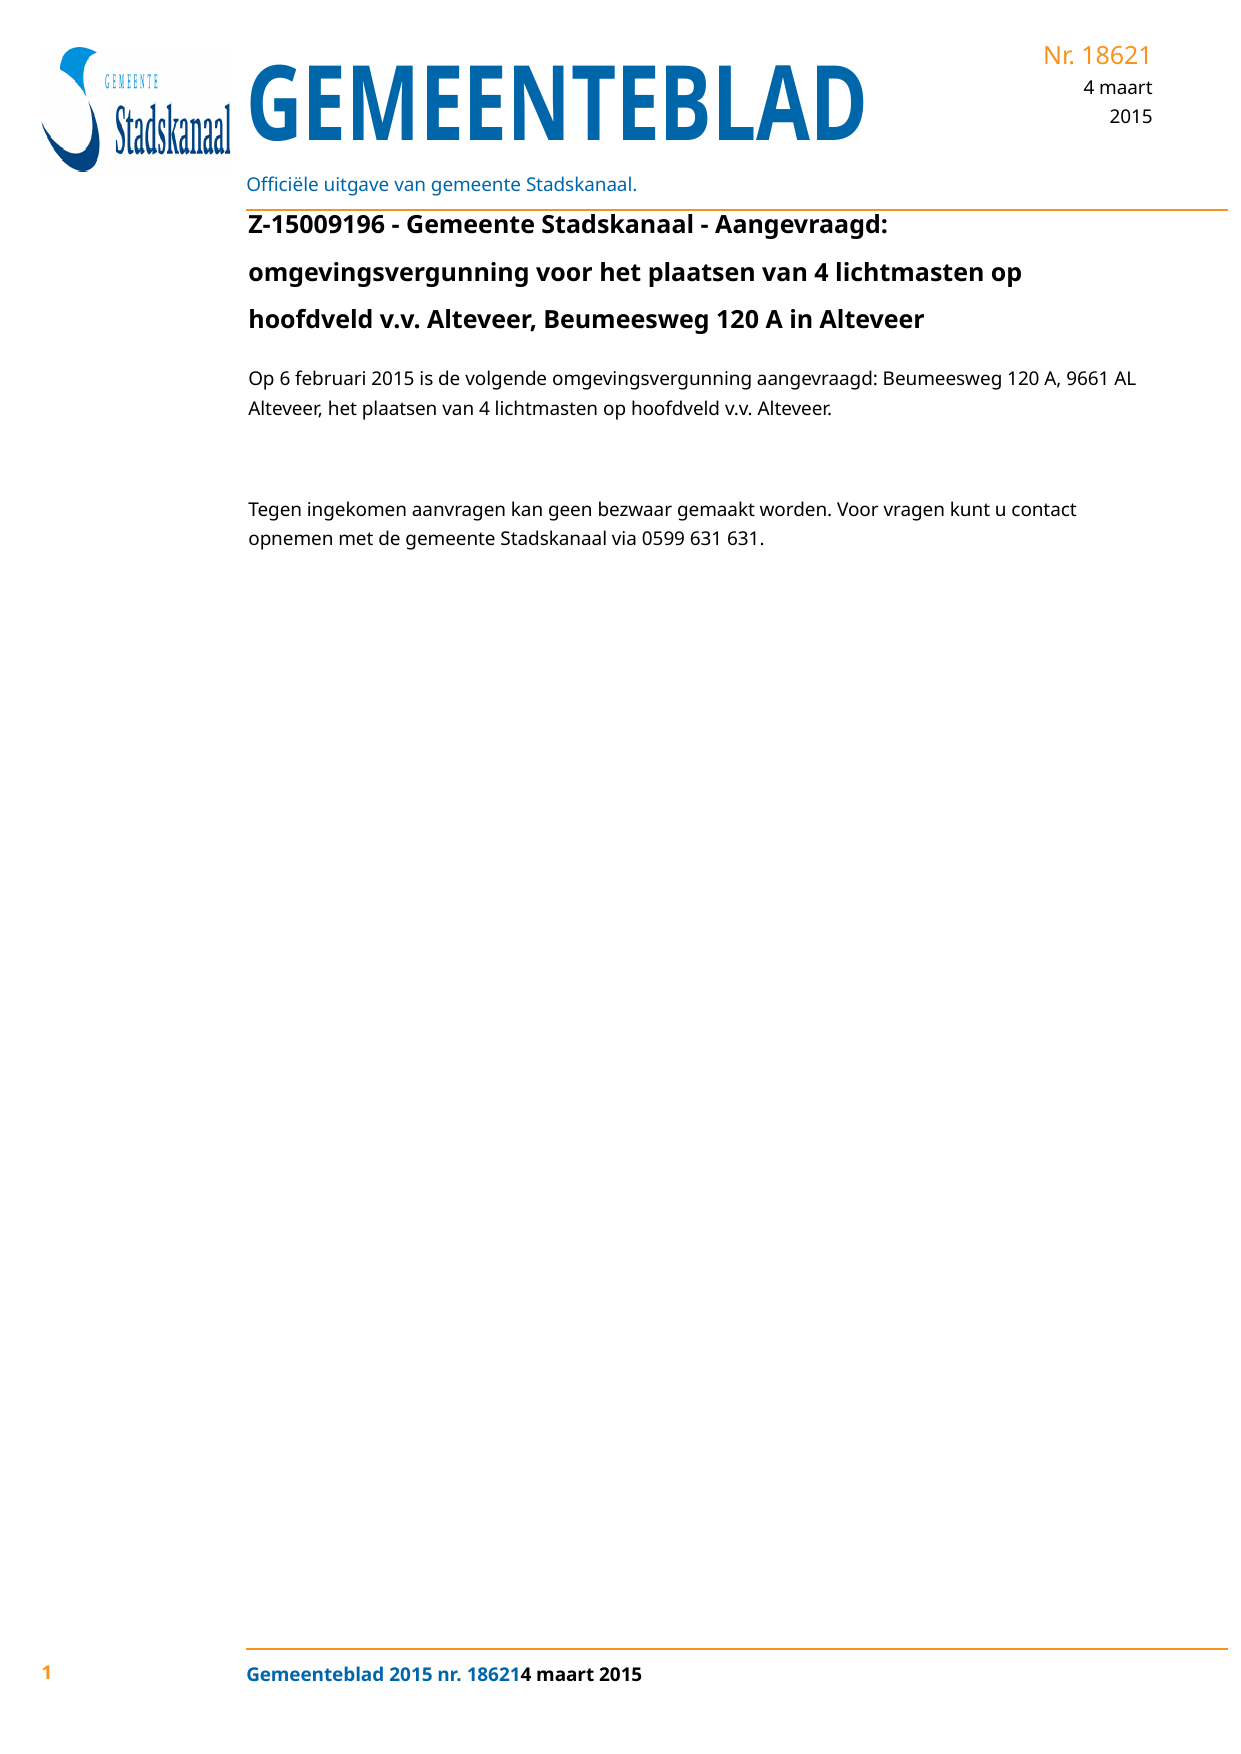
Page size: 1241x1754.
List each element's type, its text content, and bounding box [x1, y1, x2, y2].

text Tegen ingekomen aanvragen kan geen bezwaar gemaakt worden. Voor vragen kunt u contact opnemen met de gemeente Stadskanaal via 0599 631 631. [248, 496, 1152, 551]
picture [41, 47, 231, 172]
text Op 6 februari 2015 is de volgende omgevingsvergunning aangevraagd: Beumeesweg 120 A, 9661 AL Alteveer, het plaatsen van 4 lichtmasten op hoofdveld v.v. Alteveer. [248, 366, 1152, 421]
text Z-15009196 - Gemeente Stadskanaal - Aangevraagd: omgevingsvergunning voor het plaatsen van 4 lichtmasten op hoofdveld v.v. Alteveer, Beumeesweg 120 A in Alteveer [248, 211, 1152, 336]
